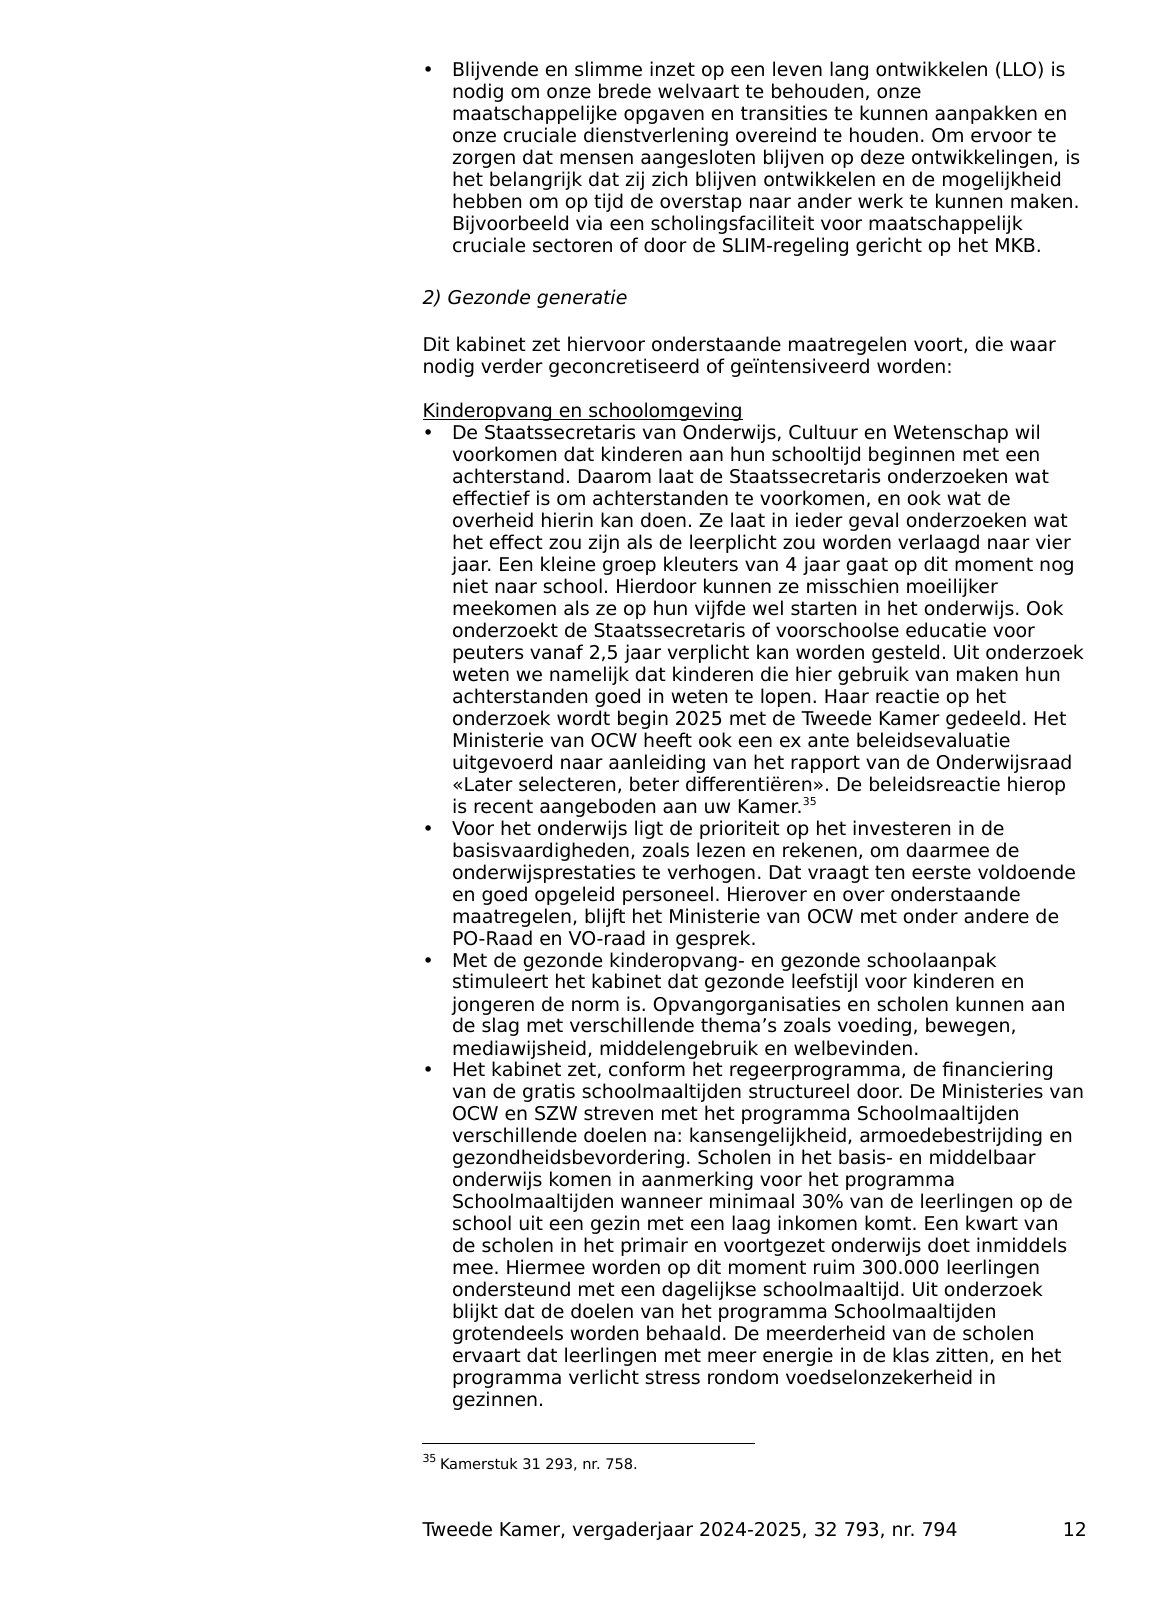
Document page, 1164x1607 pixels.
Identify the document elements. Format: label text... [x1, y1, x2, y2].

text Dit kabinet zet hiervoor onderstaande maatregelen voort, die waar nodig verder geconcretiseerd of geïntensiveerd worden: [422, 334, 1087, 378]
subtitle 2) Gezonde generatie [422, 287, 1087, 309]
text • De Staatssecretaris van Onderwijs, Cultuur en Wetenschap wil voorkomen dat kinderen aan hun schooltijd beginnen met een achterstand. Daarom laat de Staatssecretaris onderzoeken wat effectief is om achterstanden te voorkomen, en ook wat de overheid hierin kan doen. Ze laat in ieder geval onderzoeken wat het effect zou zijn als de leerplicht zou worden verlaagd naar vier jaar. Een kleine groep kleuters van 4 jaar gaat op dit moment nog niet naar school. Hierdoor kunnen ze misschien moeilijker meekomen als ze op hun vijfde wel starten in het onderwijs. Ook onderzoekt de Staatssecretaris of voorschoolse educatie voor peuters vanaf 2,5 jaar verplicht kan worden gesteld. Uit onderzoek weten we namelijk dat kinderen die hier gebruik van maken hun achterstanden goed in weten te lopen. Haar reactie op het onderzoek wordt begin 2025 met de Tweede Kamer gedeeld. Het Ministerie van OCW heeft ook een ex ante beleidsevaluatie uitgevoerd naar aanleiding van het rapport van de Onderwijsraad «Later selecteren, beter differentiëren». De beleidsreactie hierop is recent aangeboden aan uw Kamer. [422, 422, 1087, 818]
text Kamerstuk 31 293, nr. 758. [422, 1452, 1087, 1474]
text • Met de gezonde kinderopvang- en gezonde schoolaanpak stimuleert het kabinet dat gezonde leefstijl voor kinderen en jongeren de norm is. Opvangorganisaties en scholen kunnen aan de slag met verschillende thema’s zoals voeding, bewegen, mediawijsheid, middelengebruik en welbevinden. [422, 949, 1087, 1059]
subtitle Kinderopvang en schoolomgeving [422, 400, 1087, 422]
text • Blijvende en slimme inzet op een leven lang ontwikkelen (LLO) is nodig om onze brede welvaart te behouden, onze maatschappelijke opgaven en transities te kunnen aanpakken en onze cruciale dienstverlening overeind te houden. Om ervoor te zorgen dat mensen aangesloten blijven op deze ontwikkelingen, is het belangrijk dat zij zich blijven ontwikkelen en de mogelijkheid hebben om op tijd de overstap naar ander werk te kunnen maken. Bijvoorbeeld via een scholingsfaciliteit voor maatschappelijk cruciale sectoren of door de SLIM-regeling gericht op het MKB. [422, 59, 1087, 257]
text • Voor het onderwijs ligt de prioriteit op het investeren in de basisvaardigheden, zoals lezen en rekenen, om daarmee de onderwijsprestaties te verhogen. Dat vraagt ten eerste voldoende en goed opgeleid personeel. Hierover en over onderstaande maatregelen, blijft het Ministerie van OCW met onder andere de PO-Raad en VO-raad in gesprek. [422, 818, 1087, 949]
text • Het kabinet zet, conform het regeerprogramma, de financiering van de gratis schoolmaaltijden structureel door. De Ministeries van OCW en SZW streven met het programma Schoolmaaltijden verschillende doelen na: kansengelijkheid, armoedebestrijding en gezondheidsbevordering. Scholen in het basis- en middelbaar onderwijs komen in aanmerking voor het programma Schoolmaaltijden wanneer minimaal 30% van de leerlingen op de school uit een gezin met een laag inkomen komt. Een kwart van de scholen in het primair en voortgezet onderwijs doet inmiddels mee. Hiermee worden op dit moment ruim 300.000 leerlingen ondersteund met een dagelijkse schoolmaaltijd. Uit onderzoek blijkt dat de doelen van het programma Schoolmaaltijden grotendeels worden behaald. De meerderheid van de scholen ervaart dat leerlingen met meer energie in de klas zitten, en het programma verlicht stress rondom voedselonzekerheid in gezinnen. [422, 1059, 1087, 1411]
